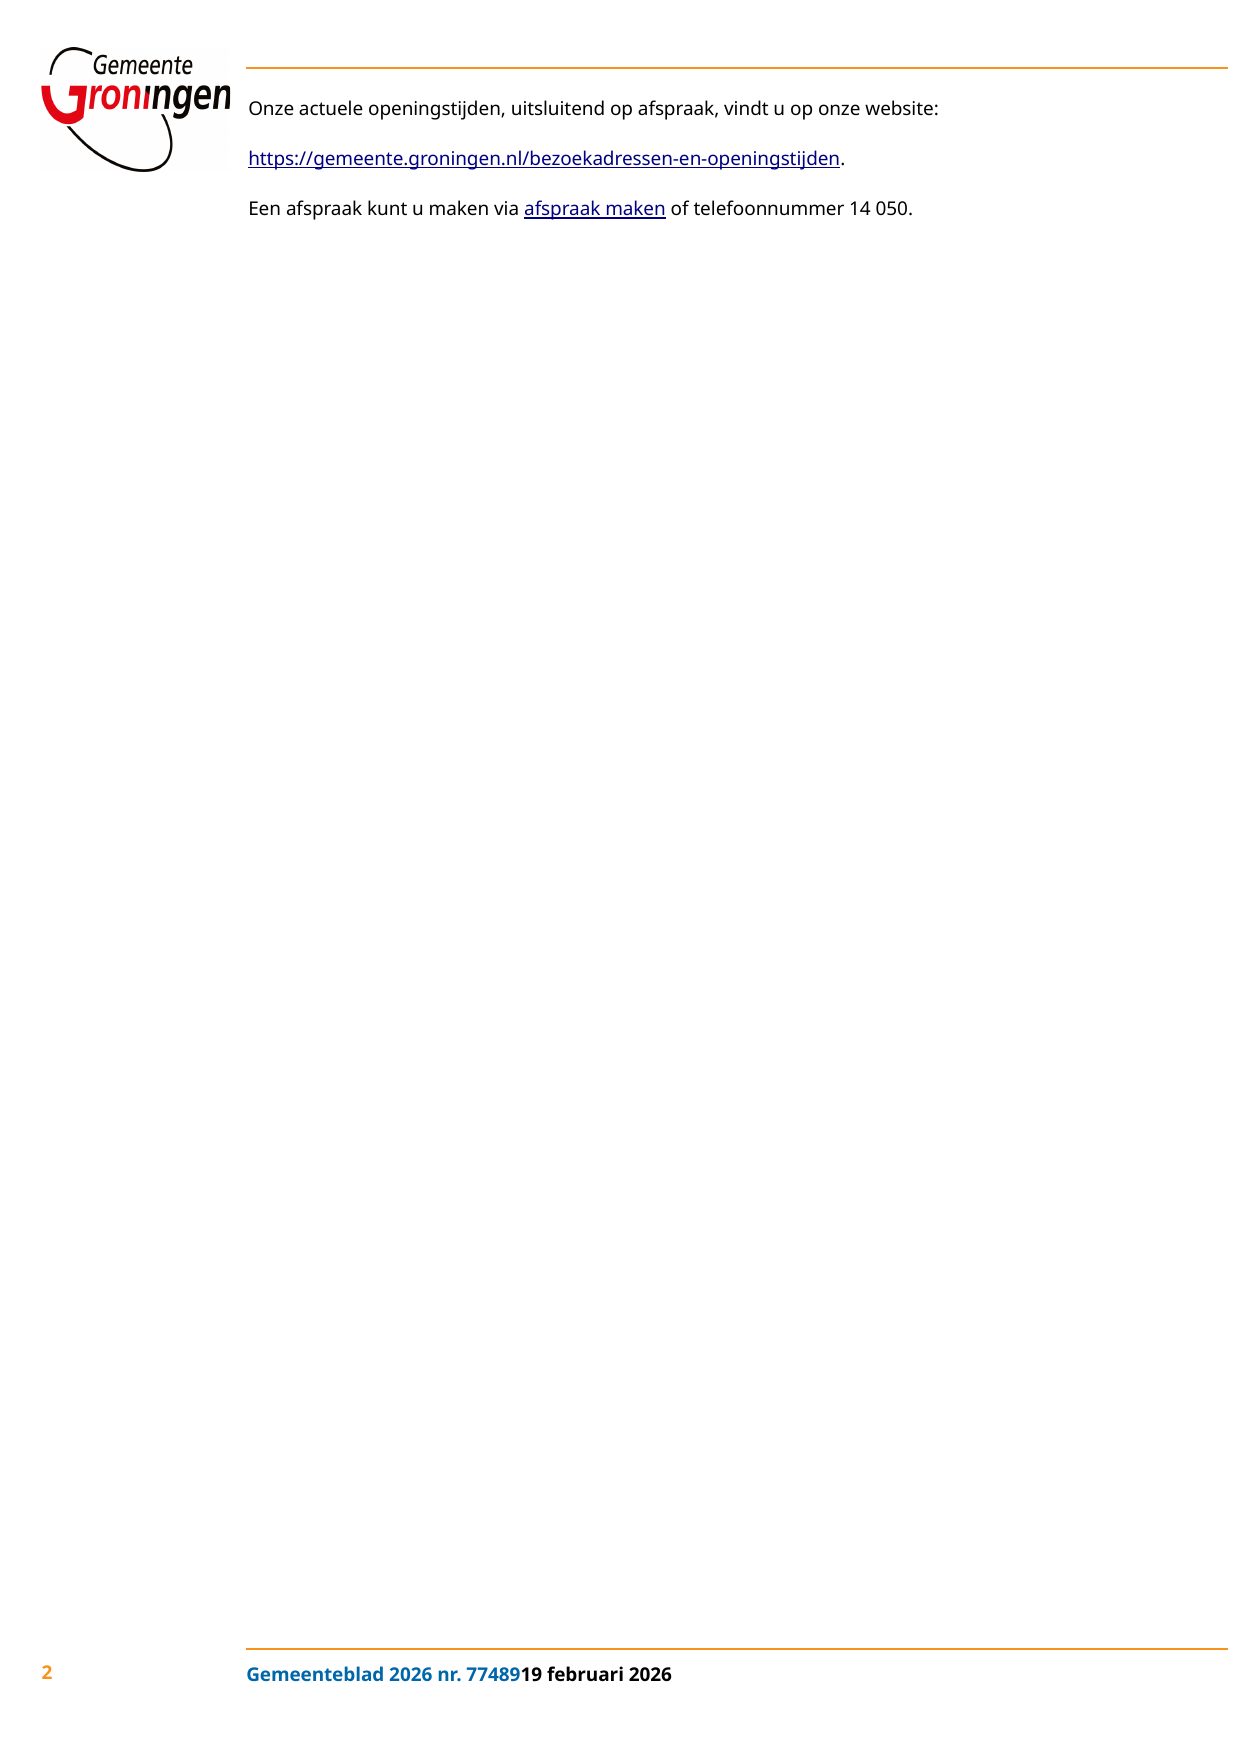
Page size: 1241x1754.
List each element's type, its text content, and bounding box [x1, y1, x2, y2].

picture [41, 47, 231, 172]
text Een afspraak kunt u maken via afspraak maken of telefoonnummer 14 050. [248, 196, 1152, 221]
text Onze actuele openingstijden, uitsluitend op afspraak, vindt u op onze website: [248, 95, 1152, 121]
text https://gemeente.groningen.nl/bezoekadressen-en-openingstijden. [248, 145, 1152, 171]
